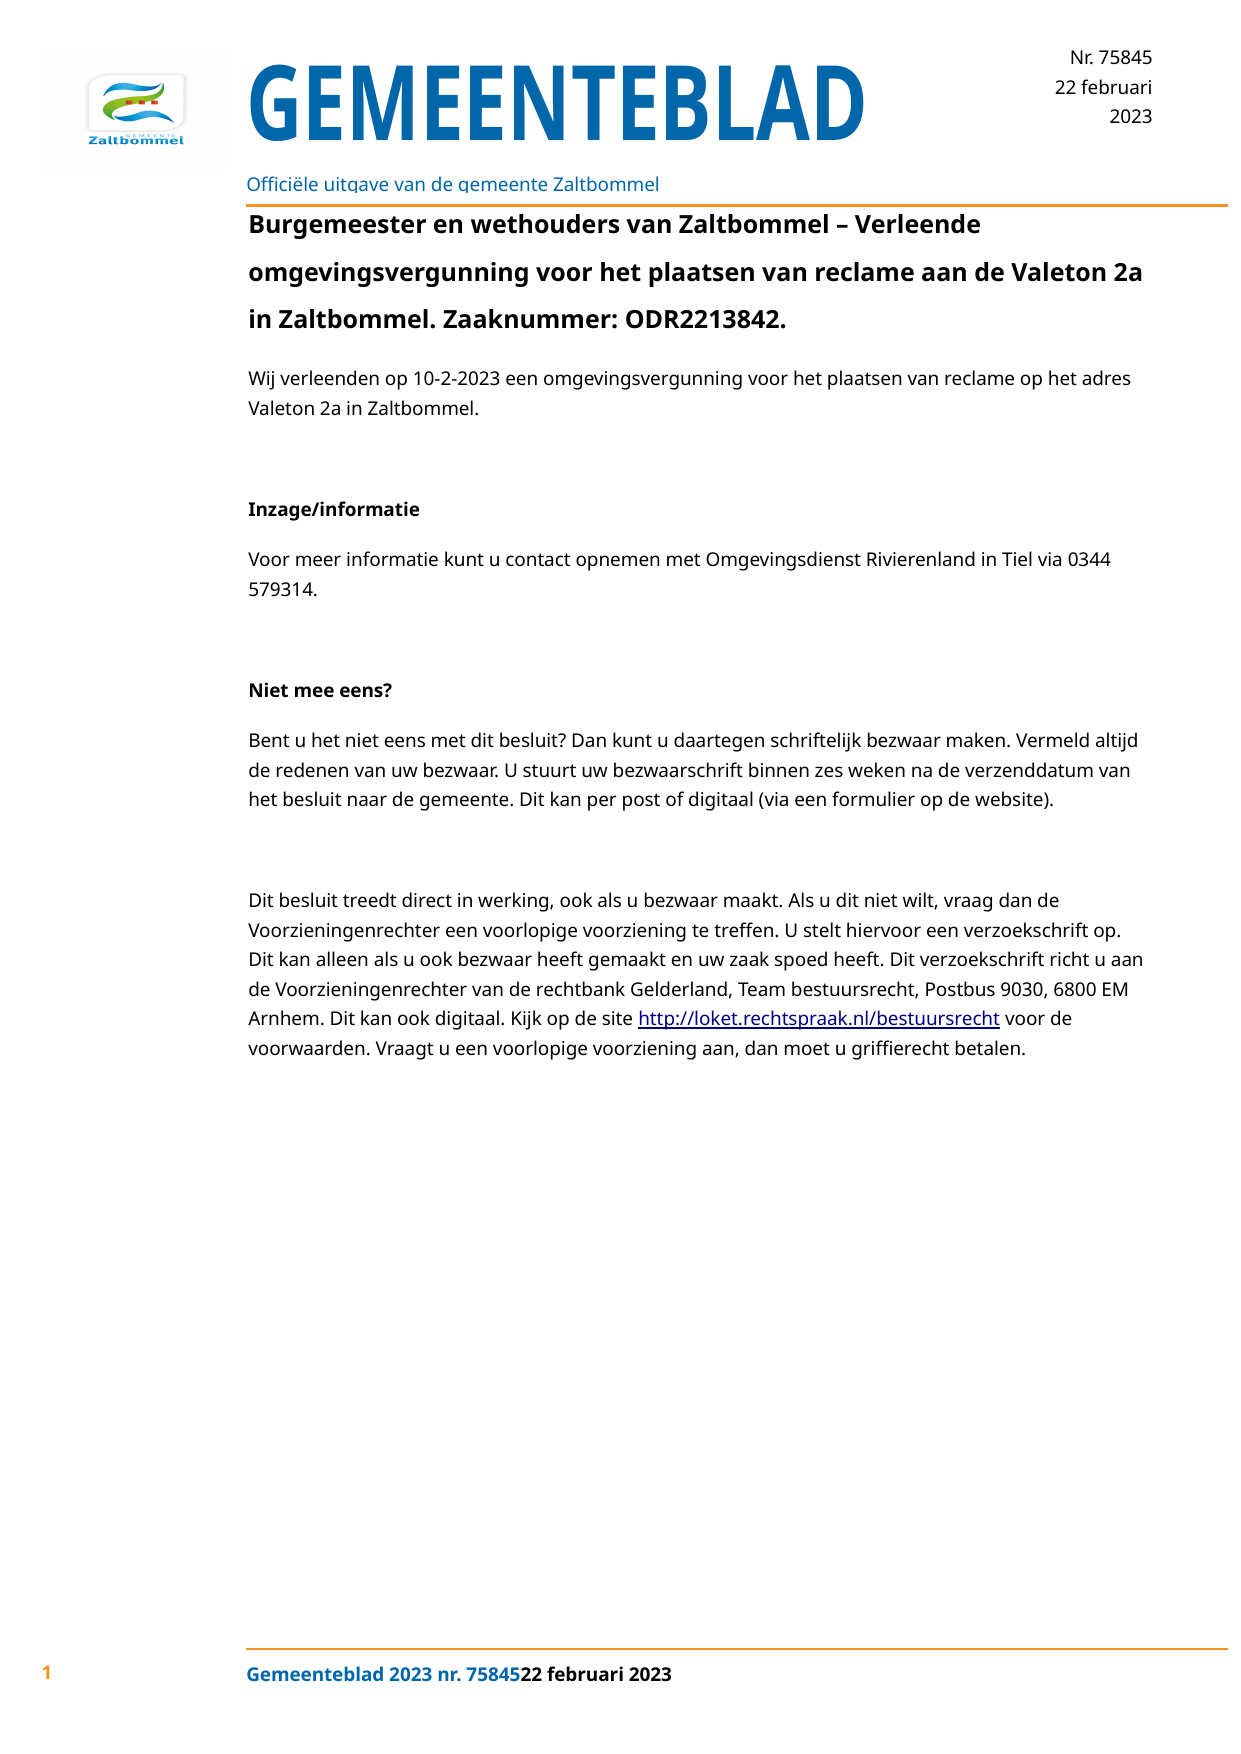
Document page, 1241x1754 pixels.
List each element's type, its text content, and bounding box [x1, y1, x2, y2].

text Voor meer informatie kunt u contact opnemen met Omgevingsdienst Rivierenland in Tiel via 0344 579314. [248, 546, 1152, 602]
text Wij verleenden op 10-2-2023 een omgevingsvergunning voor het plaatsen van reclame op het adres Valeton 2a in Zaltbommel. [248, 366, 1152, 421]
text Inzage/informatie [248, 496, 1152, 522]
text Dit besluit treedt direct in werking, ook als u bezwaar maakt. Als u dit niet wilt, vraag dan de Voorzieningenrechter een voorlopige voorziening te treffen. U stelt hiervoor een verzoekschrift op. Dit kan alleen als u ook bezwaar heeft gemaakt en uw zaak spoed heeft. Dit verzoekschrift richt u aan de Voorzieningenrechter van de rechtbank Gelderland, Team bestuursrecht, Postbus 9030, 6800 EM Arnhem. Dit kan ook digitaal. Kijk op de site http://loket.rechtspraak.nl/bestuursrecht voor de voorwaarden. Vraagt u een voorlopige voorziening aan, dan moet u griffierecht betalen. [248, 887, 1152, 1061]
picture [41, 47, 231, 172]
text Burgemeester en wethouders van Zaltbommel – Verleende omgevingsvergunning voor het plaatsen van reclame aan de Valeton 2a in Zaltbommel. Zaaknummer: ODR2213842. [248, 207, 1152, 336]
text Bent u het niet eens met dit besluit? Dan kunt u daartegen schriftelijk bezwaar maken. Vermeld altijd de redenen van uw bezwaar. U stuurt uw bezwaarschrift binnen zes weken na de verzenddatum van het besluit naar de gemeente. Dit kan per post of digitaal (via een formulier op de website). [248, 727, 1152, 812]
text Niet mee eens? [248, 677, 1152, 702]
